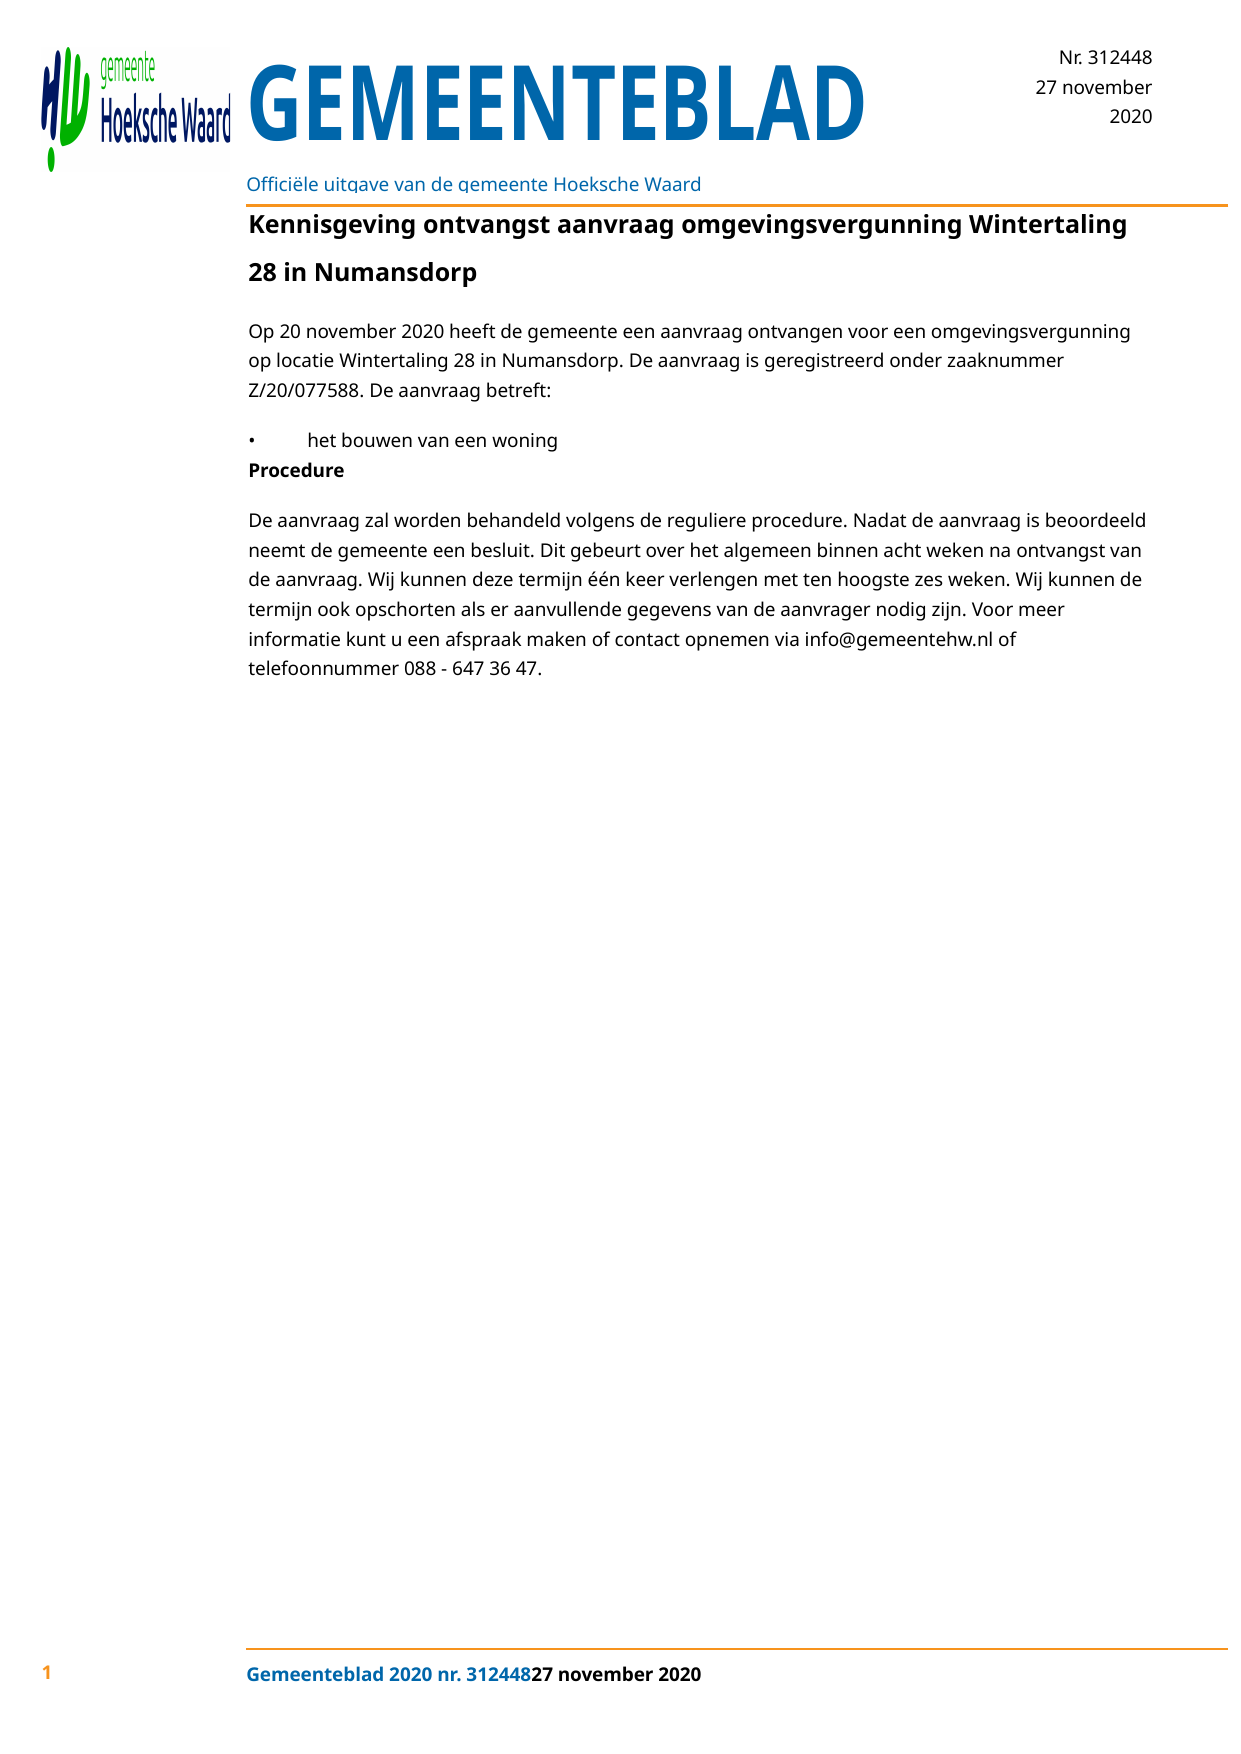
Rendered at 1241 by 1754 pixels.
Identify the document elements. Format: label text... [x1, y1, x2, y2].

text De aanvraag zal worden behandeld volgens de reguliere procedure. Nadat de aanvraag is beoordeeld neemt de gemeente een besluit. Dit gebeurt over het algemeen binnen acht weken na ontvangst van de aanvraag. Wij kunnen deze termijn één keer verlengen met ten hoogste zes weken. Wij kunnen de termijn ook opschorten als er aanvullende gegevens van de aanvrager nodig zijn. Voor meer informatie kunt u een afspraak maken of contact opnemen via info@gemeentehw.nl of telefoonnummer 088 - 647 36 47. [248, 507, 1152, 681]
picture [41, 47, 231, 172]
text Procedure [248, 457, 1152, 483]
text Kennisgeving ontvangst aanvraag omgevingsvergunning Wintertaling 28 in Numansdorp [248, 207, 1152, 288]
text Op 20 november 2020 heeft de gemeente een aanvraag ontvangen voor een omgevingsvergunning op locatie Wintertaling 28 in Numansdorp. De aanvraag is geregistreerd onder zaaknummer Z/20/077588. De aanvraag betreft: [248, 318, 1152, 403]
list het bouwen van een woning [248, 427, 1152, 453]
